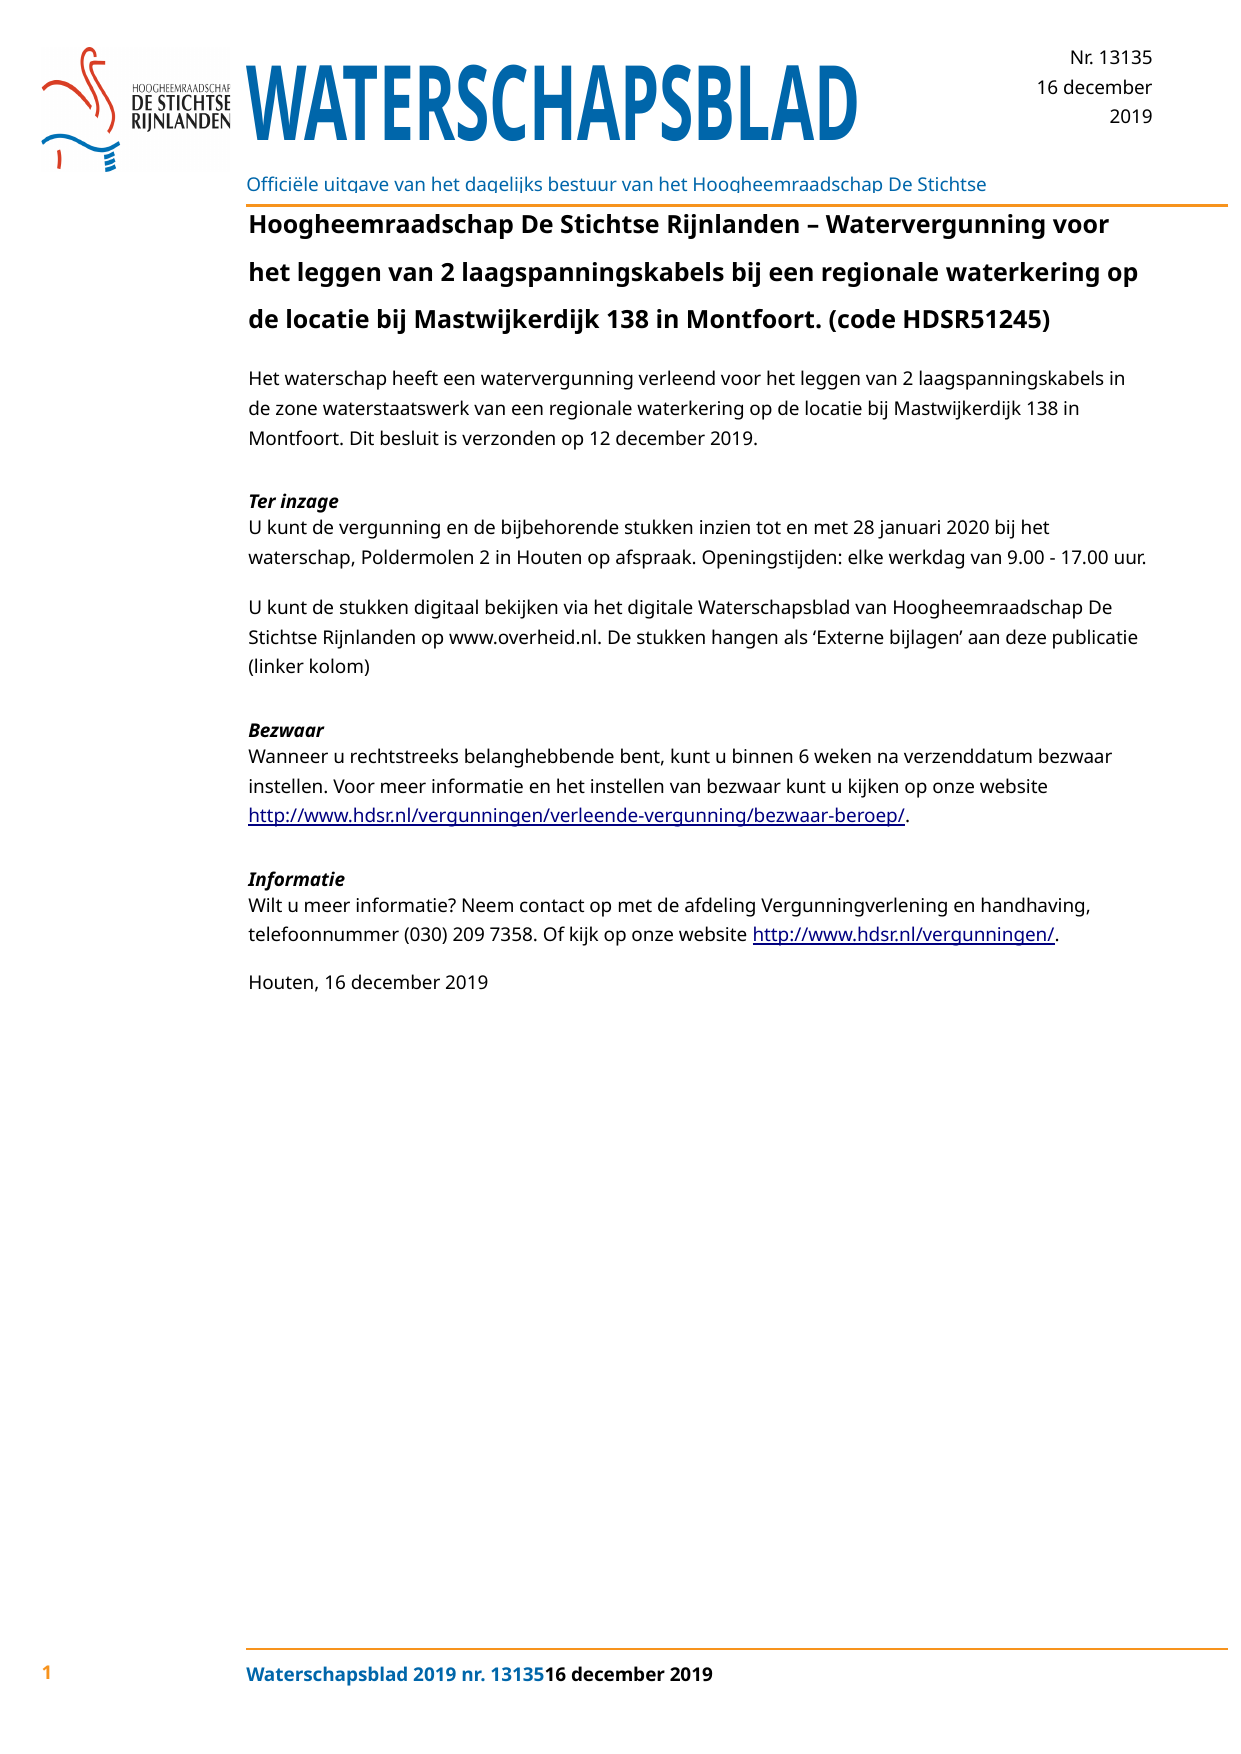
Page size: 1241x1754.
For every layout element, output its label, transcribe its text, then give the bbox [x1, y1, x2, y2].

text U kunt de vergunning en de bijbehorende stukken inzien tot en met 28 januari 2020 bij het waterschap, Poldermolen 2 in Houten op afspraak. Openingstijden: elke werkdag van 9.00 - 17.00 uur. [248, 514, 1152, 570]
text Het waterschap heeft een watervergunning verleend voor het leggen van 2 laagspanningskabels in de zone waterstaatswerk van een regionale waterkering op de locatie bij Mastwijkerdijk 138 in Montfoort. Dit besluit is verzonden op 12 december 2019. [248, 366, 1152, 450]
text Houten, 16 december 2019 [248, 969, 1152, 995]
text Ter inzage [248, 489, 1152, 514]
text Informatie [248, 866, 1152, 892]
text Wanneer u rechtstreeks belanghebbende bent, kunt u binnen 6 weken na verzenddatum bezwaar instellen. Voor meer informatie en het instellen van bezwaar kunt u kijken op onze website http://www.hdsr.nl/vergunningen/verleende-vergunning/bezwaar-beroep/. [248, 743, 1152, 828]
picture [41, 47, 231, 172]
text U kunt de stukken digitaal bekijken via het digitale Waterschapsblad van Hoogheemraadschap De Stichtse Rijnlanden op www.overheid.nl. De stukken hangen als ‘Externe bijlagen’ aan deze publicatie (linker kolom) [248, 594, 1152, 679]
text Hoogheemraadschap De Stichtse Rijnlanden – Watervergunning voor het leggen van 2 laagspanningskabels bij een regionale waterkering op de locatie bij Mastwijkerdijk 138 in Montfoort. (code HDSR51245) [248, 207, 1152, 336]
text Bezwaar [248, 717, 1152, 743]
text Wilt u meer informatie? Neem contact op met de afdeling Vergunningverlening en handhaving, telefoonnummer (030) 209 7358. Of kijk op onze website http://www.hdsr.nl/vergunningen/. [248, 892, 1152, 947]
